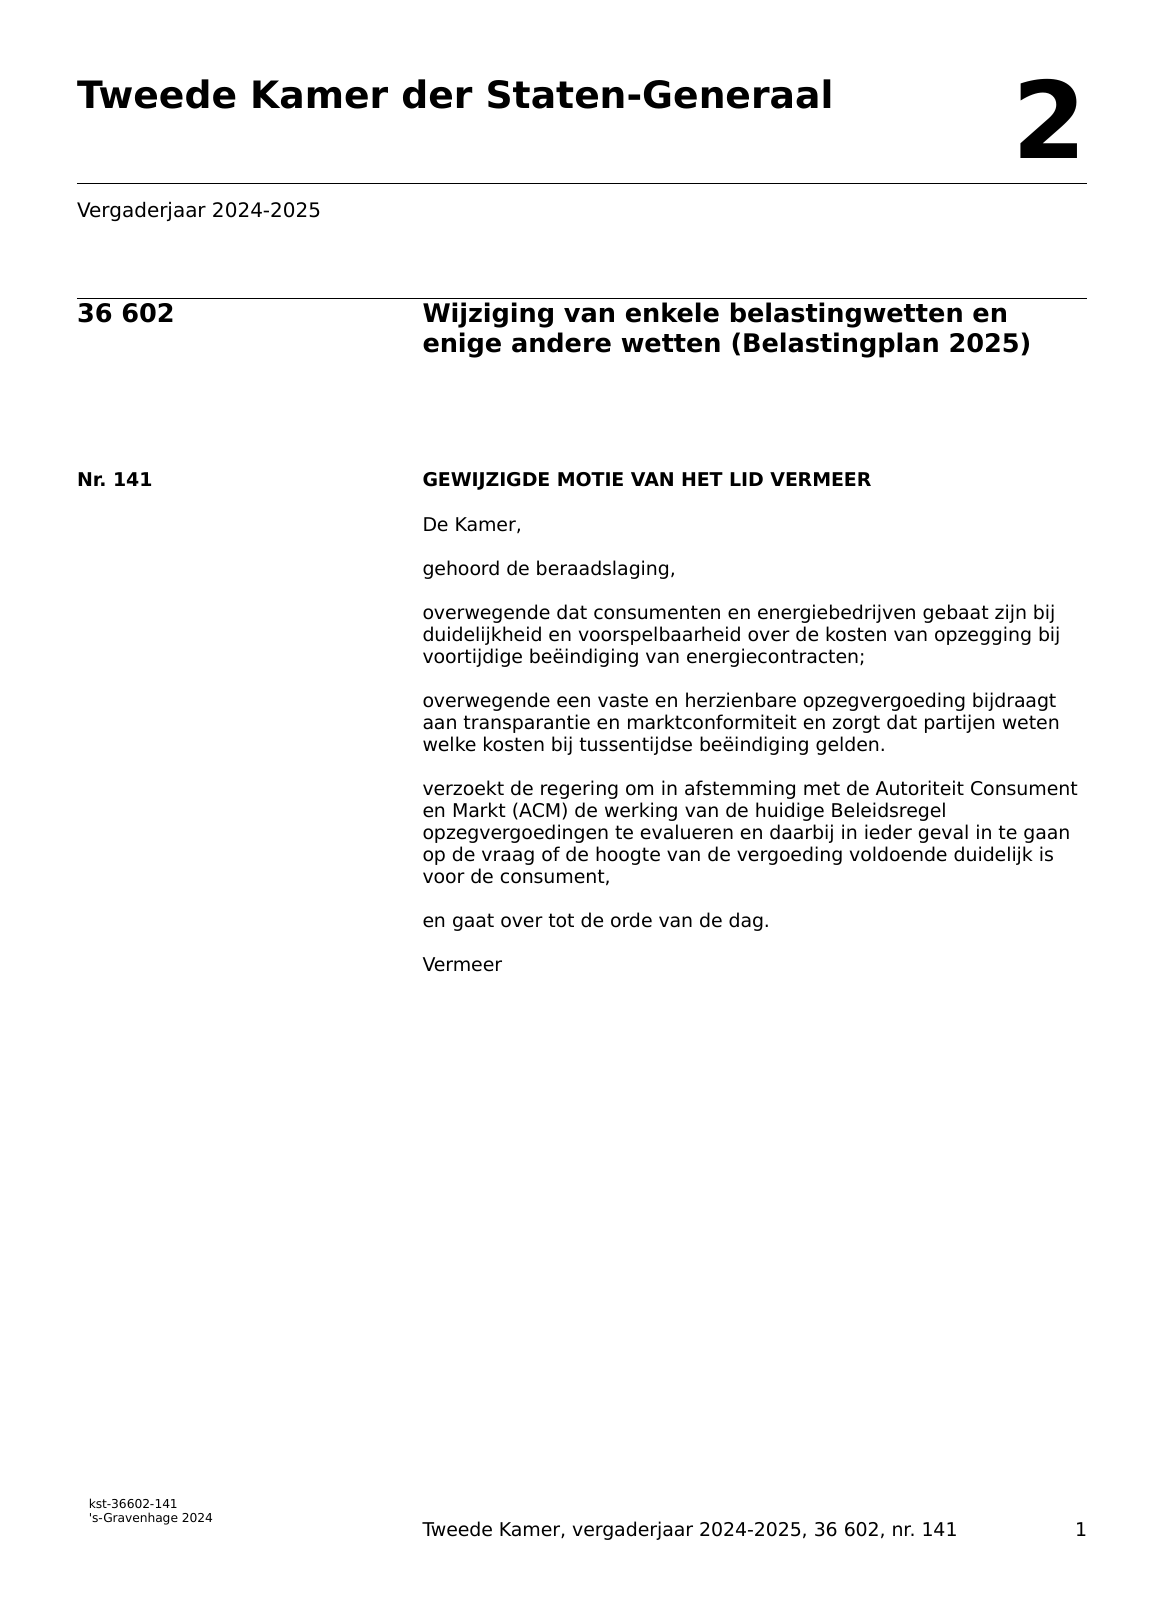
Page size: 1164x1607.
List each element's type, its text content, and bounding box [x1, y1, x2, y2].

text overwegende een vaste en herzienbare opzegvergoeding bijdraagt aan transparantie en marktconformiteit en zorgt dat partijen weten welke kosten bij tussentijdse beëindiging gelden. [422, 690, 1087, 756]
text kst-36602-141 [88, 1497, 323, 1511]
text gehoord de beraadslaging, [422, 558, 1087, 580]
text 's-Gravenhage 2024 [88, 1511, 323, 1525]
text overwegende dat consumenten en energiebedrijven gebaat zijn bij duidelijkheid en voorspelbaarheid over de kosten van opzegging bij voortijdige beëindiging van energiecontracten; [422, 602, 1087, 668]
text en gaat over tot de orde van de dag. [422, 910, 1087, 932]
subtitle Nr. 141 GEWIJZIGDE MOTIE VAN HET LID VERMEER [77, 469, 1087, 491]
subtitle 36 602 Wijziging van enkele belastingwetten en enige andere wetten (Belastingplan 2025) [77, 299, 1087, 358]
table_cell Vergaderjaar 2024-2025 [77, 184, 1087, 298]
table_header Tweede Kamer der Staten-Generaal [77, 59, 886, 183]
table_header 2 [886, 59, 1087, 183]
text Vermeer [422, 954, 1087, 976]
text De Kamer, [422, 513, 1087, 536]
text verzoekt de regering om in afstemming met de Autoriteit Consument en Markt (ACM) de werking van de huidige Beleidsregel opzegvergoedingen te evalueren en daarbij in ieder geval in te gaan op de vraag of de hoogte van de vergoeding voldoende duidelijk is voor de consument, [422, 778, 1087, 888]
